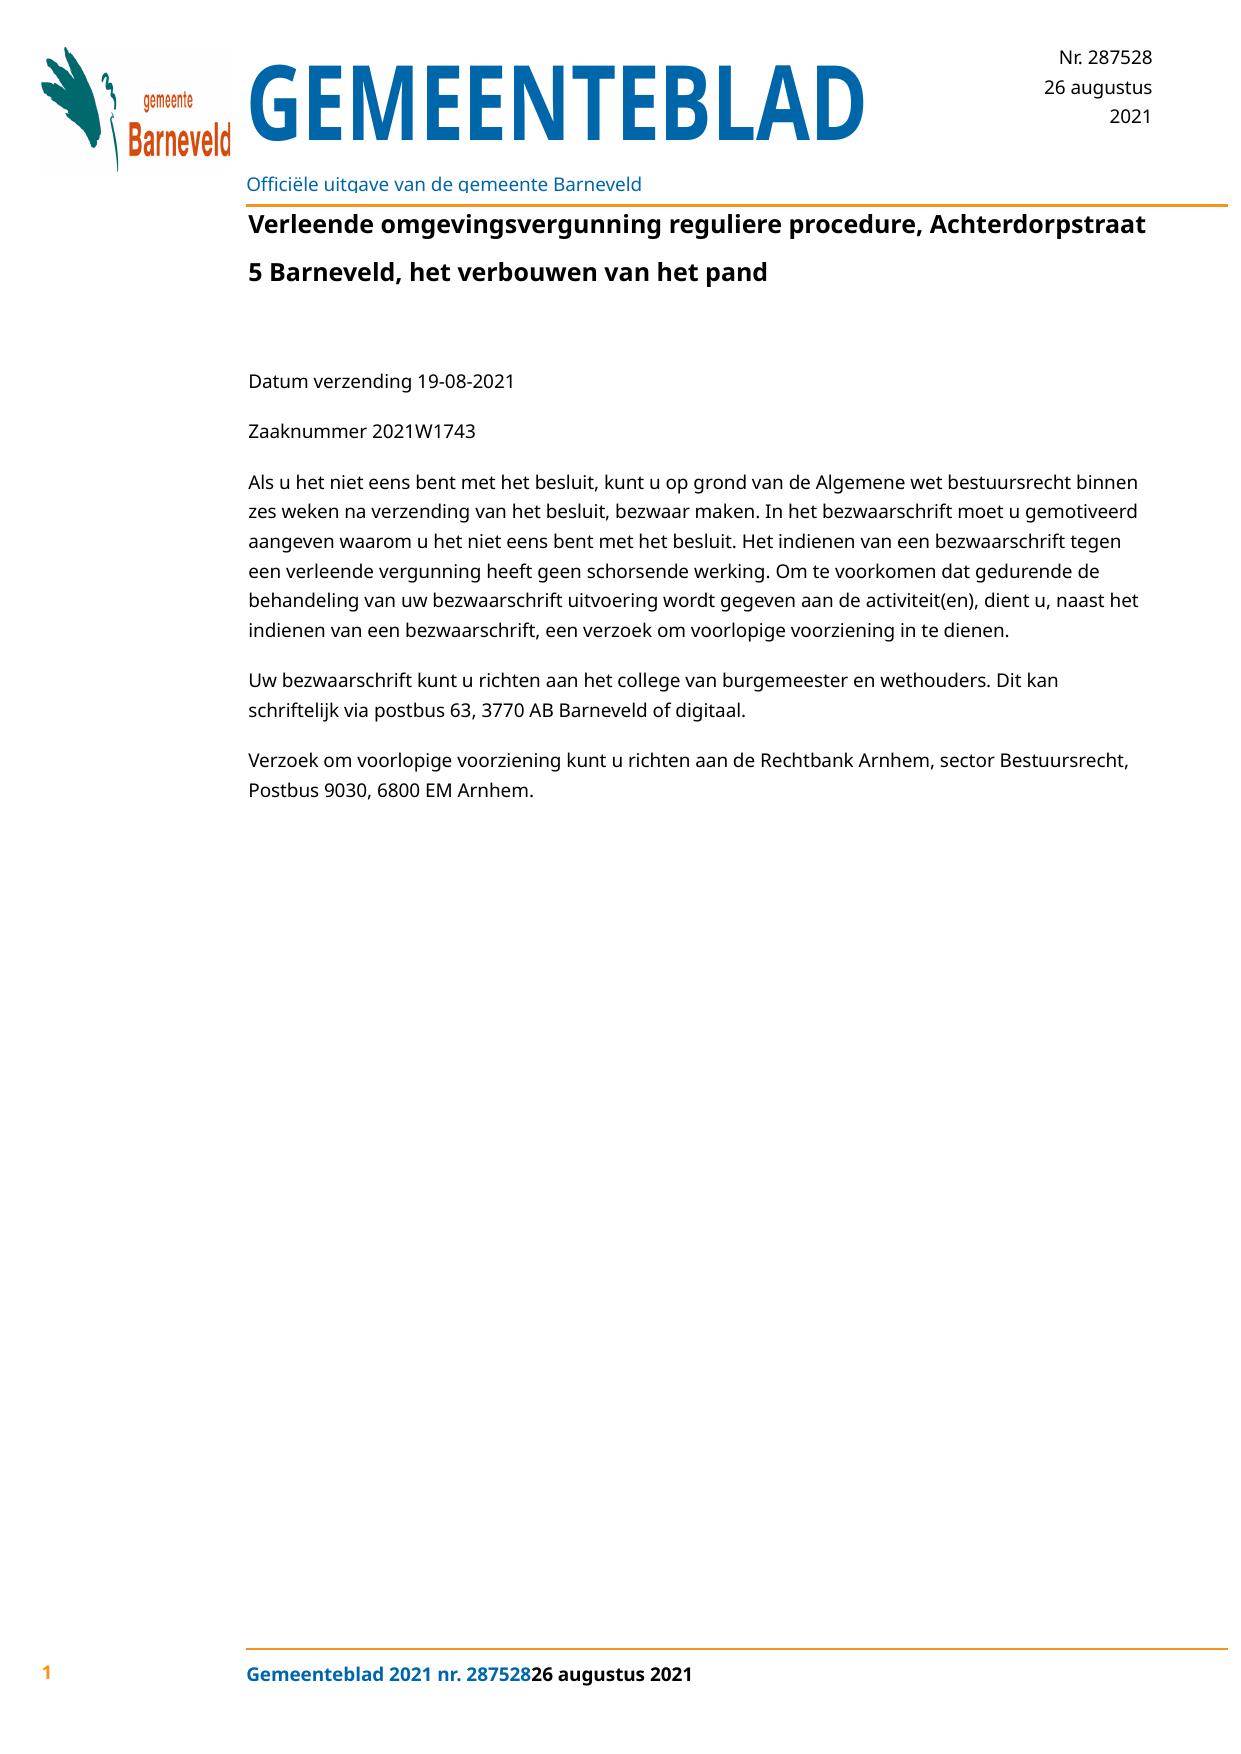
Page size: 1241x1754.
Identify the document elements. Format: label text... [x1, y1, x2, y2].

text Verzoek om voorlopige voorziening kunt u richten aan de Rechtbank Arnhem, sector Bestuursrecht, Postbus 9030, 6800 EM Arnhem. [248, 747, 1152, 803]
picture [41, 47, 231, 172]
text Uw bezwaarschrift kunt u richten aan het college van burgemeester en wethouders. Dit kan schriftelijk via postbus 63, 3770 AB Barneveld of digitaal. [248, 667, 1152, 723]
text Verleende omgevingsvergunning reguliere procedure, Achterdorpstraat 5 Barneveld, het verbouwen van het pand [248, 207, 1152, 288]
text Zaaknummer 2021W1743 [248, 419, 1152, 444]
text Datum verzending 19-08-2021 [248, 368, 1152, 394]
text Als u het niet eens bent met het besluit, kunt u op grond van de Algemene wet bestuursrecht binnen zes weken na verzending van het besluit, bezwaar maken. In het bezwaarschrift moet u gemotiveerd aangeven waarom u het niet eens bent met het besluit. Het indienen van een bezwaarschrift tegen een verleende vergunning heeft geen schorsende werking. Om te voorkomen dat gedurende de behandeling van uw bezwaarschrift uitvoering wordt gegeven aan de activiteit(en), dient u, naast het indienen van een bezwaarschrift, een verzoek om voorlopige voorziening in te dienen. [248, 469, 1152, 643]
